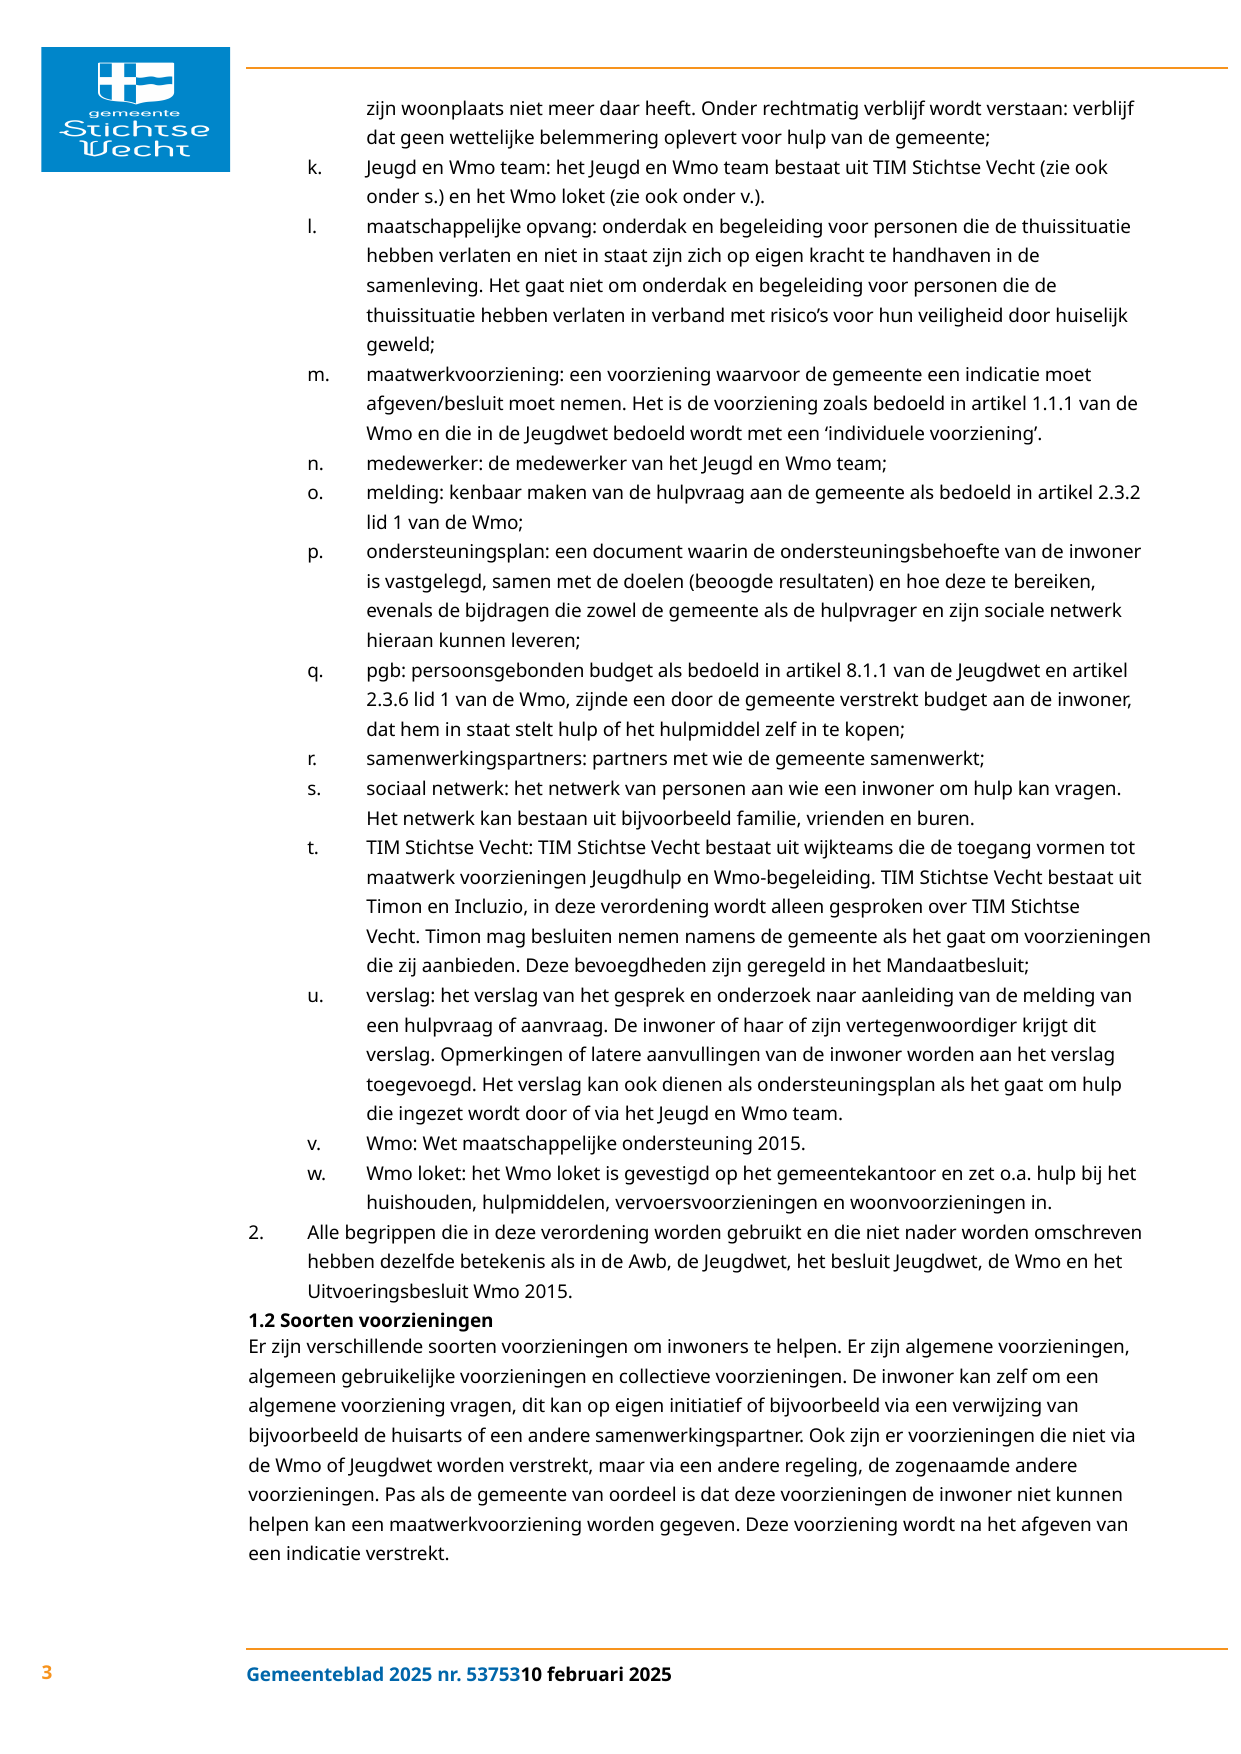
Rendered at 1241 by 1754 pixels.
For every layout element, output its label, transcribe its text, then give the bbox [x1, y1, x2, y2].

list ondersteuningsplan: een document waarin de ondersteuningsbehoefte van de inwoner is vastgelegd, samen met de doelen (beoogde resultaten) en hoe deze te bereiken, evenals de bijdragen die zowel de gemeente als de hulpvrager en zijn sociale netwerk hieraan kunnen leveren; [307, 538, 1152, 653]
list medewerker: de medewerker van het Jeugd en Wmo team; [307, 450, 1152, 476]
list Wmo loket: het Wmo loket is gevestigd op het gemeentekantoor en zet o.a. hulp bij het huishouden, hulpmiddelen, vervoersvoorzieningen en woonvoorzieningen in. [307, 1160, 1152, 1215]
list Wmo: Wet maatschappelijke ondersteuning 2015. [307, 1130, 1152, 1156]
list TIM Stichtse Vecht: TIM Stichtse Vecht bestaat uit wijkteams die de toegang vormen tot maatwerk voorzieningen Jeugdhulp en Wmo-begeleiding. TIM Stichtse Vecht bestaat uit Timon en Incluzio, in deze verordening wordt alleen gesproken over TIM Stichtse Vecht. Timon mag besluiten nemen namens de gemeente als het gaat om voorzieningen die zij aanbieden. Deze bevoegdheden zijn geregeld in het Mandaatbesluit; [307, 834, 1152, 978]
list maatschappelijke opvang: onderdak en begeleiding voor personen die de thuissituatie hebben verlaten en niet in staat zijn zich op eigen kracht te handhaven in de samenleving. Het gaat niet om onderdak en begeleiding voor personen die de thuissituatie hebben verlaten in verband met risico’s voor hun veiligheid door huiselijk geweld; [307, 213, 1152, 357]
list melding: kenbaar maken van de hulpvraag aan de gemeente als bedoeld in artikel 2.3.2 lid 1 van de Wmo; [307, 479, 1152, 535]
text 1.2 Soorten voorzieningen [248, 1308, 1152, 1333]
text Er zijn verschillende soorten voorzieningen om inwoners te helpen. Er zijn algemene voorzieningen, algemeen gebruikelijke voorzieningen en collectieve voorzieningen. De inwoner kan zelf om een algemene voorziening vragen, dit kan op eigen initiatief of bijvoorbeeld via een verwijzing van bijvoorbeeld de huisarts of een andere samenwerkingspartner. Ook zijn er voorzieningen die niet via de Wmo of Jeugdwet worden verstrekt, maar via een andere regeling, de zogenaamde andere voorzieningen. Pas als de gemeente van oordeel is dat deze voorzieningen de inwoner niet kunnen helpen kan een maatwerkvoorziening worden gegeven. Deze voorziening wordt na het afgeven van een indicatie verstrekt. [248, 1333, 1152, 1566]
list sociaal netwerk: het netwerk van personen aan wie een inwoner om hulp kan vragen. Het netwerk kan bestaan uit bijvoorbeeld familie, vrienden en buren. [307, 775, 1152, 831]
list Alle begrippen die in deze verordening worden gebruikt en die niet nader worden omschreven hebben dezelfde betekenis als in de Awb, de Jeugdwet, het besluit Jeugdwet, de Wmo en het Uitvoeringsbesluit Wmo 2015. [248, 1219, 1152, 1304]
picture [99, 63, 135, 101]
list zijn woonplaats niet meer daar heeft. Onder rechtmatig verblijf wordt verstaan: verblijf dat geen wettelijke belemmering oplevert voor hulp van de gemeente; [307, 95, 1152, 150]
list samenwerkingspartners: partners met wie de gemeente samenwerkt; [307, 746, 1152, 771]
list pgb: persoonsgebonden budget als bedoeld in artikel 8.1.1 van de Jeugdwet en artikel 2.3.6 lid 1 van de Wmo, zijnde een door de gemeente verstrekt budget aan de inwoner, dat hem in staat stelt hulp of het hulpmiddel zelf in te kopen; [307, 657, 1152, 742]
list verslag: het verslag van het gesprek en onderzoek naar aanleiding van de melding van een hulpvraag of aanvraag. De inwoner of haar of zijn vertegenwoordiger krijgt dit verslag. Opmerkingen of latere aanvullingen van de inwoner worden aan het verslag toegevoegd. Het verslag kan ook dienen als ondersteuningsplan als het gaat om hulp die ingezet wordt door of via het Jeugd en Wmo team. [307, 982, 1152, 1126]
list maatwerkvoorziening: een voorziening waarvoor de gemeente een indicatie moet afgeven/besluit moet nemen. Het is de voorziening zoals bedoeld in artikel 1.1.1 van de Wmo en die in de Jeugdwet bedoeld wordt met een ‘individuele voorziening’. [307, 361, 1152, 446]
list Jeugd en Wmo team: het Jeugd en Wmo team bestaat uit TIM Stichtse Vecht (zie ook onder s.) en het Wmo loket (zie ook onder v.). [307, 154, 1152, 209]
picture [137, 63, 174, 103]
